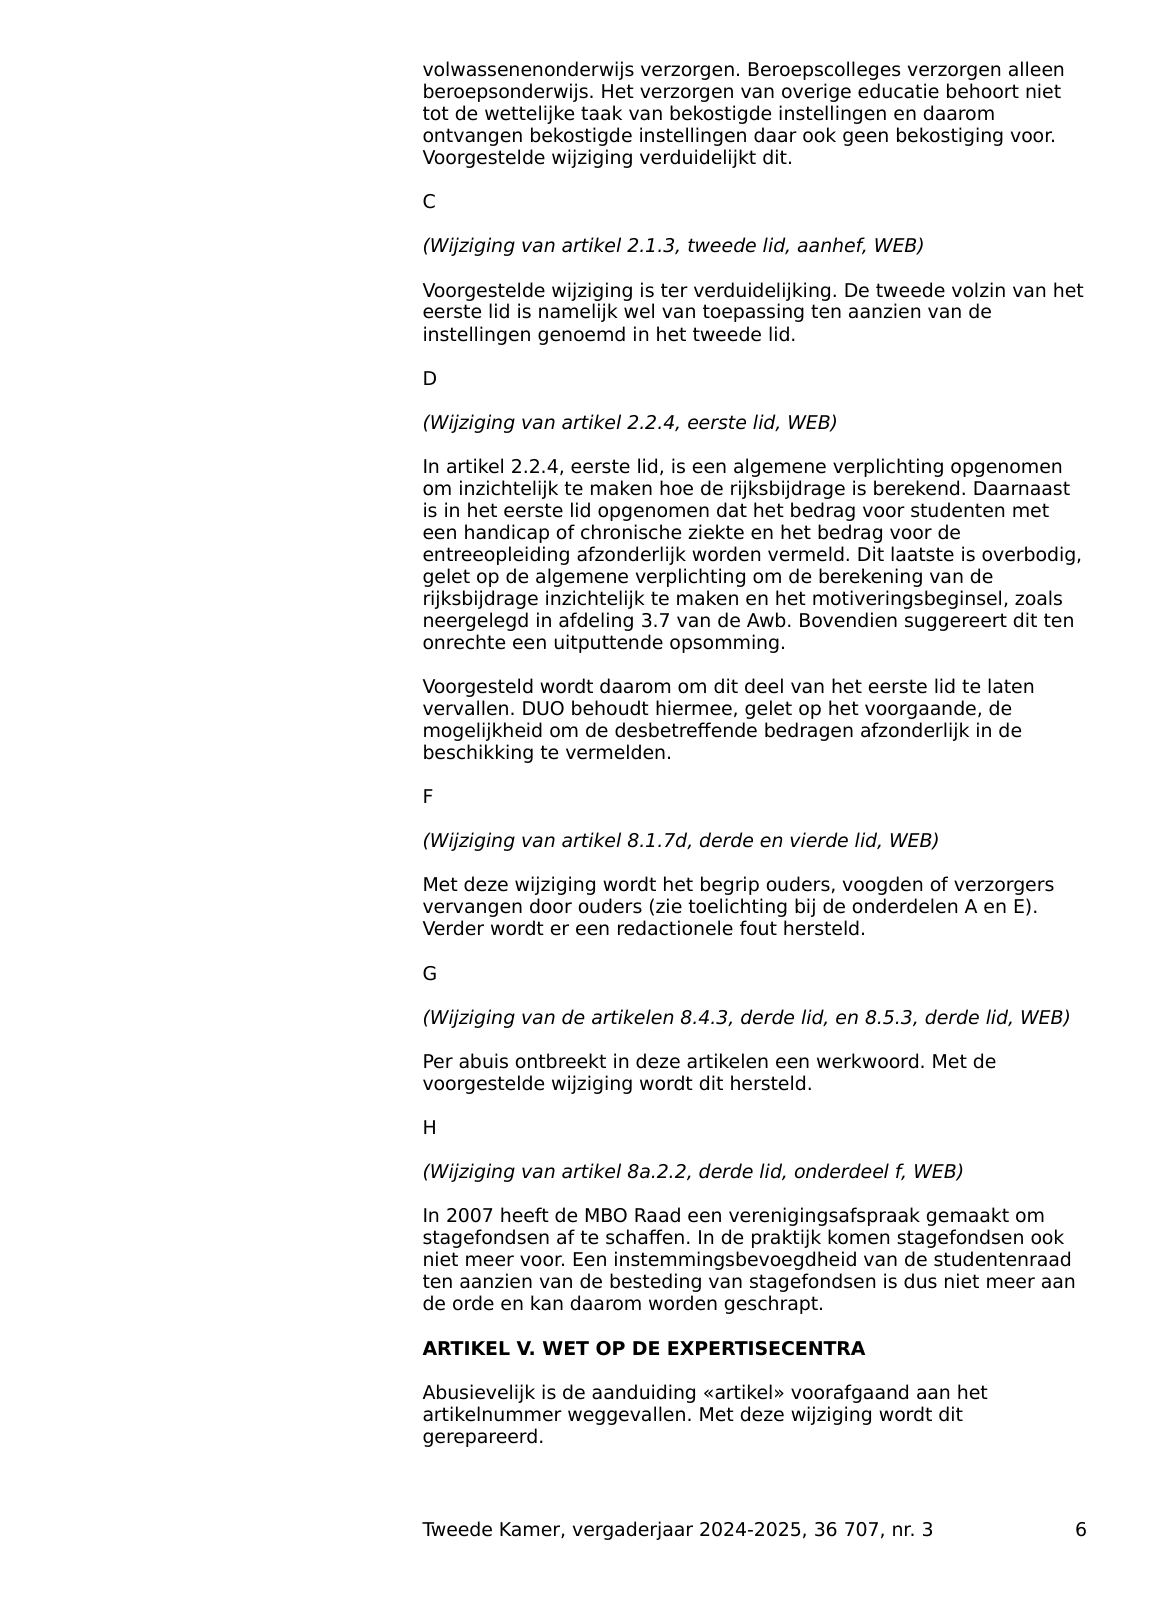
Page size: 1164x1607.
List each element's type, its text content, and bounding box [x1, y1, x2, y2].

text (Wijziging van artikel 8a.2.2, derde lid, onderdeel f, WEB) [422, 1161, 1087, 1183]
text (Wijziging van artikel 2.2.4, eerste lid, WEB) [422, 412, 1087, 434]
subtitle H [422, 1117, 1087, 1139]
subtitle F [422, 786, 1087, 808]
text Abusievelijk is de aanduiding «artikel» voorafgaand aan het artikelnummer weggevallen. Met deze wijziging wordt dit gerepareerd. [422, 1382, 1087, 1447]
text Per abuis ontbreekt in deze artikelen een werkwoord. Met de voorgestelde wijziging wordt dit hersteld. [422, 1051, 1087, 1095]
text In artikel 2.2.4, eerste lid, is een algemene verplichting opgenomen om inzichtelijk te maken hoe de rijksbijdrage is berekend. Daarnaast is in het eerste lid opgenomen dat het bedrag voor studenten met een handicap of chronische ziekte en het bedrag voor de entreeopleiding afzonderlijk worden vermeld. Dit laatste is overbodig, gelet op de algemene verplichting om de berekening van de rijksbijdrage inzichtelijk te maken en het motiveringsbeginsel, zoals neergelegd in afdeling 3.7 van de Awb. Bovendien suggereert dit ten onrechte een uitputtende opsomming. [422, 456, 1087, 654]
subtitle C [422, 191, 1087, 213]
subtitle G [422, 962, 1087, 984]
subtitle D [422, 368, 1087, 389]
text (Wijziging van de artikelen 8.4.3, derde lid, en 8.5.3, derde lid, WEB) [422, 1007, 1087, 1029]
text volwassenenonderwijs verzorgen. Beroepscolleges verzorgen alleen beroepsonderwijs. Het verzorgen van overige educatie behoort niet tot de wettelijke taak van bekostigde instellingen en daarom ontvangen bekostigde instellingen daar ook geen bekostiging voor. Voorgestelde wijziging verduidelijkt dit. [422, 59, 1087, 169]
subtitle ARTIKEL V. WET OP DE EXPERTISECENTRA [422, 1337, 1087, 1359]
text Met deze wijziging wordt het begrip ouders, voogden of verzorgers vervangen door ouders (zie toelichting bij de onderdelen A en E). Verder wordt er een redactionele fout hersteld. [422, 874, 1087, 940]
text Voorgesteld wordt daarom om dit deel van het eerste lid te laten vervallen. DUO behoudt hiermee, gelet op het voorgaande, de mogelijkheid om de desbetreffende bedragen afzonderlijk in de beschikking te vermelden. [422, 676, 1087, 764]
text (Wijziging van artikel 8.1.7d, derde en vierde lid, WEB) [422, 830, 1087, 852]
text (Wijziging van artikel 2.1.3, tweede lid, aanhef, WEB) [422, 235, 1087, 257]
text Voorgestelde wijziging is ter verduidelijking. De tweede volzin van het eerste lid is namelijk wel van toepassing ten aanzien van de instellingen genoemd in het tweede lid. [422, 279, 1087, 345]
text In 2007 heeft de MBO Raad een verenigingsafspraak gemaakt om stagefondsen af te schaffen. In de praktijk komen stagefondsen ook niet meer voor. Een instemmingsbevoegdheid van de studentenraad ten aanzien van de besteding van stagefondsen is dus niet meer aan de orde en kan daarom worden geschrapt. [422, 1205, 1087, 1315]
